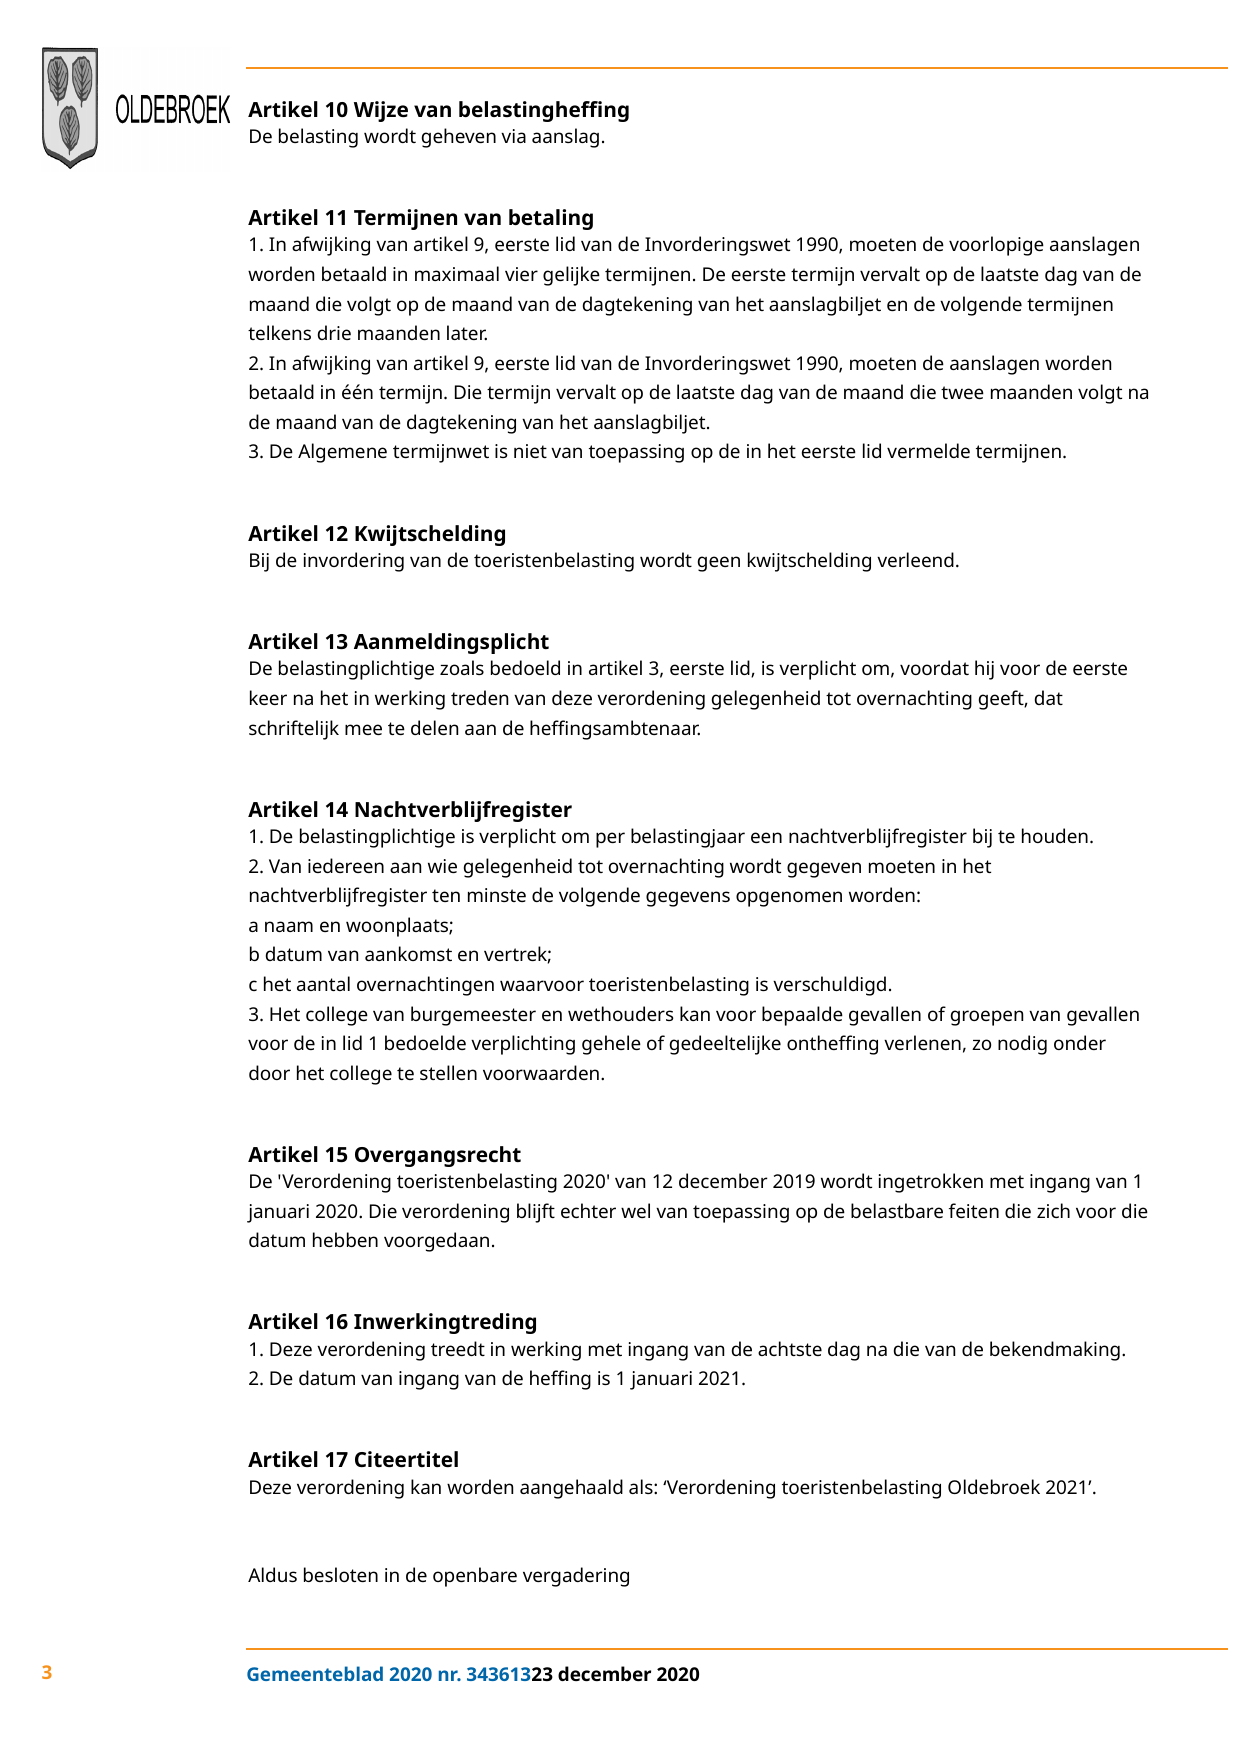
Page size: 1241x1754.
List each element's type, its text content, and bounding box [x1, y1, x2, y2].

text Artikel 12 Kwijtschelding [248, 519, 1152, 547]
text Artikel 16 Inwerkingtreding [248, 1307, 1152, 1336]
text 2. De datum van ingang van de heffing is 1 januari 2021. [248, 1366, 1152, 1391]
text De belastingplichtige zoals bedoeld in artikel 3, eerste lid, is verplicht om, voordat hij voor de eerste keer na het in werking treden van deze verordening gelegenheid tot overnachting geeft, dat schriftelijk mee te delen aan de heffingsambtenaar. [248, 656, 1152, 741]
text Bij de invordering van de toeristenbelasting wordt geen kwijtschelding verleend. [248, 547, 1152, 573]
text 3. Het college van burgemeester en wethouders kan voor bepaalde gevallen of groepen van gevallen voor de in lid 1 bedoelde verplichting gehele of gedeeltelijke ontheffing verlenen, zo nodig onder door het college te stellen voorwaarden. [248, 1001, 1152, 1086]
text Artikel 11 Termijnen van betaling [248, 203, 1152, 232]
text Artikel 15 Overgangsrecht [248, 1140, 1152, 1168]
text Artikel 14 Nachtverblijfregister [248, 795, 1152, 823]
text De 'Verordening toeristenbelasting 2020' van 12 december 2019 wordt ingetrokken met ingang van 1 januari 2020. Die verordening blijft echter wel van toepassing op de belastbare feiten die zich voor die datum hebben voorgedaan. [248, 1168, 1152, 1253]
picture [41, 47, 231, 172]
text 2. In afwijking van artikel 9, eerste lid van de Invorderingswet 1990, moeten de aanslagen worden betaald in één termijn. Die termijn vervalt op de laatste dag van de maand die twee maanden volgt na de maand van de dagtekening van het aanslagbiljet. [248, 350, 1152, 435]
text Artikel 13 Aanmeldingsplicht [248, 627, 1152, 656]
text 1. In afwijking van artikel 9, eerste lid van de Invorderingswet 1990, moeten de voorlopige aanslagen worden betaald in maximaal vier gelijke termijnen. De eerste termijn vervalt op de laatste dag van de maand die volgt op de maand van de dagtekening van het aanslagbiljet en de volgende termijnen telkens drie maanden later. [248, 232, 1152, 346]
text 3. De Algemene termijnwet is niet van toepassing op de in het eerste lid vermelde termijnen. [248, 439, 1152, 464]
text 1. De belastingplichtige is verplicht om per belastingjaar een nachtverblijfregister bij te houden. [248, 823, 1152, 849]
text Deze verordening kan worden aangehaald als: ‘Verordening toeristenbelasting Oldebroek 2021’. [248, 1474, 1152, 1500]
text c het aantal overnachtingen waarvoor toeristenbelasting is verschuldigd. [248, 971, 1152, 997]
text 2. Van iedereen aan wie gelegenheid tot overnachting wordt gegeven moeten in het nachtverblijfregister ten minste de volgende gegevens opgenomen worden: [248, 853, 1152, 908]
text b datum van aankomst en vertrek; [248, 942, 1152, 967]
text De belasting wordt geheven via aanslag. [248, 123, 1152, 149]
text 1. Deze verordening treedt in werking met ingang van de achtste dag na die van de bekendmaking. [248, 1336, 1152, 1362]
text Artikel 17 Citeertitel [248, 1446, 1152, 1474]
text a naam en woonplaats; [248, 912, 1152, 938]
text Aldus besloten in de openbare vergadering [248, 1563, 1152, 1588]
text Artikel 10 Wijze van belastingheffing [248, 95, 1152, 123]
